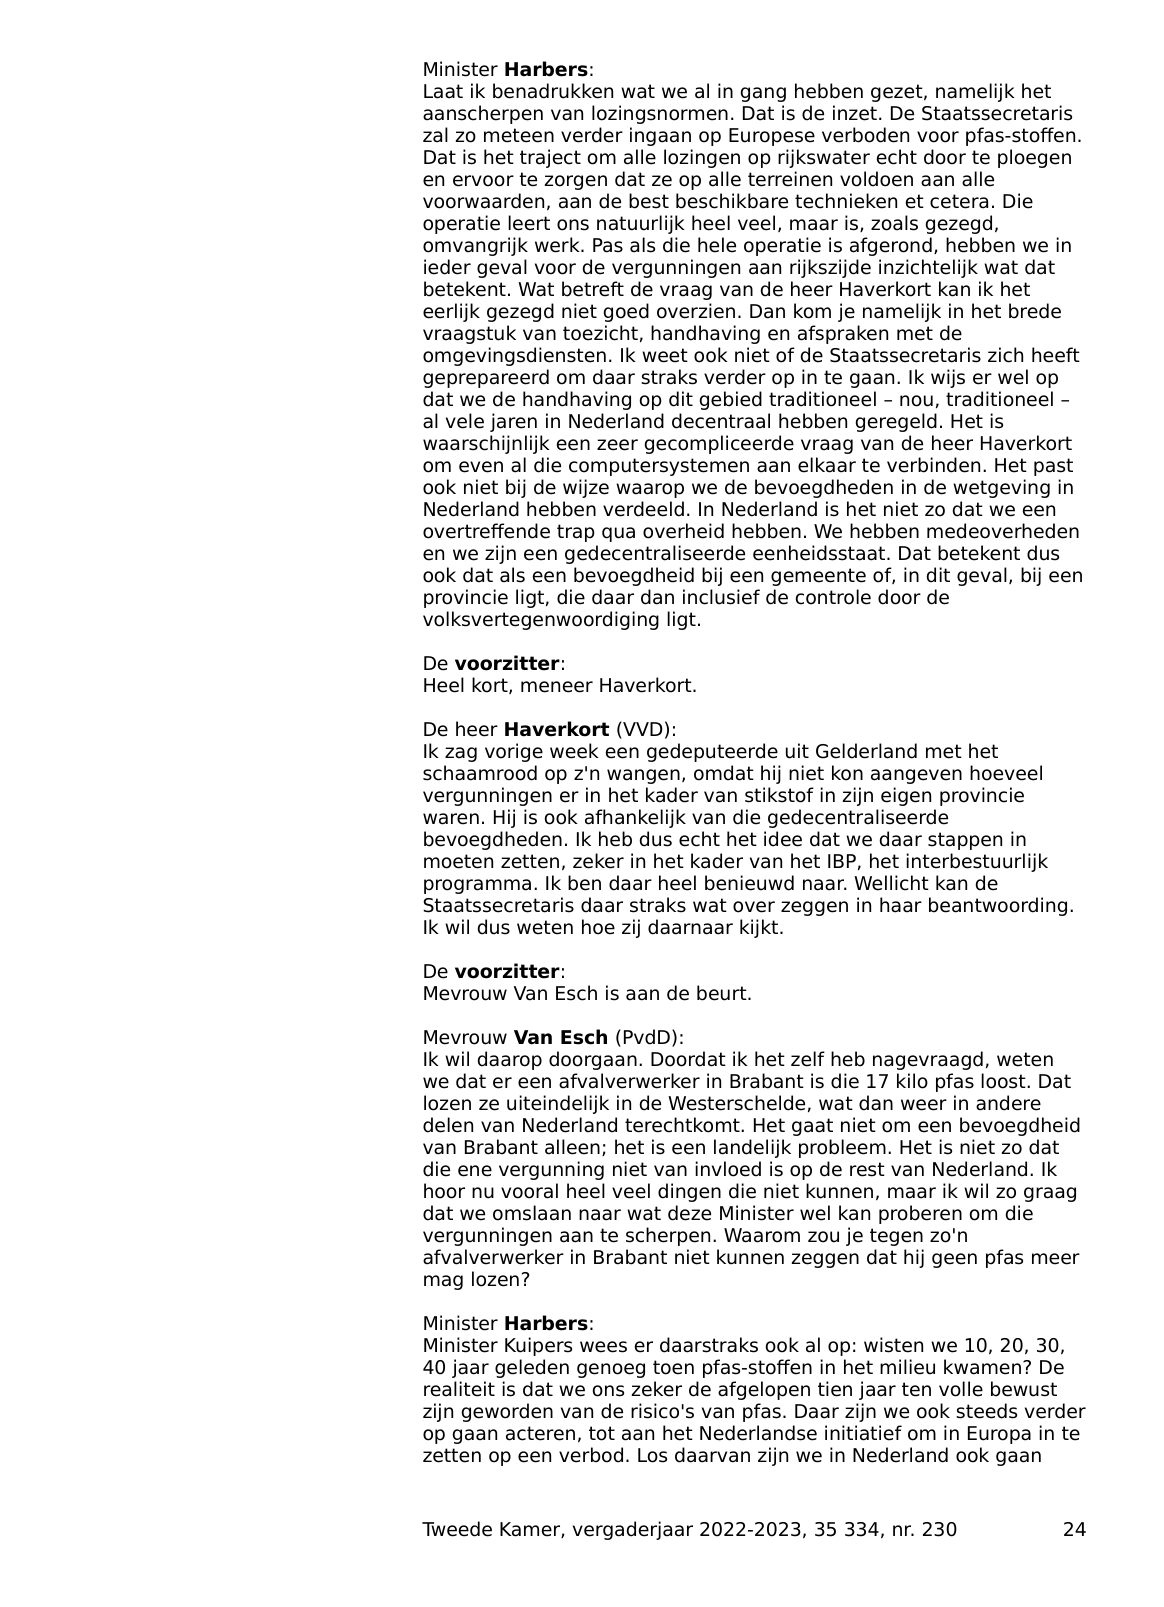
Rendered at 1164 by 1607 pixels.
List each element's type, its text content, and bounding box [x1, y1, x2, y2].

text Mevrouw Van Esch is aan de beurt. [422, 983, 1087, 1005]
text Mevrouw Van Esch (PvdD): [422, 1027, 1087, 1049]
text Heel kort, meneer Haverkort. [422, 675, 1087, 697]
text De voorzitter: [422, 961, 1087, 983]
text Ik zag vorige week een gedeputeerde uit Gelderland met het schaamrood op z'n wangen, omdat hij niet kon aangeven hoeveel vergunningen er in het kader van stikstof in zijn eigen provincie waren. Hij is ook afhankelijk van die gedecentraliseerde bevoegdheden. Ik heb dus echt het idee dat we daar stappen in moeten zetten, zeker in het kader van het IBP, het interbestuurlijk programma. Ik ben daar heel benieuwd naar. Wellicht kan de Staatssecretaris daar straks wat over zeggen in haar beantwoording. Ik wil dus weten hoe zij daarnaar kijkt. [422, 741, 1087, 939]
text Minister Harbers: [422, 59, 1087, 81]
text De heer Haverkort (VVD): [422, 719, 1087, 741]
text Ik wil daarop doorgaan. Doordat ik het zelf heb nagevraagd, weten we dat er een afvalverwerker in Brabant is die 17 kilo pfas loost. Dat lozen ze uiteindelijk in de Westerschelde, wat dan weer in andere delen van Nederland terechtkomt. Het gaat niet om een bevoegdheid van Brabant alleen; het is een landelijk probleem. Het is niet zo dat die ene vergunning niet van invloed is op de rest van Nederland. Ik hoor nu vooral heel veel dingen die niet kunnen, maar ik wil zo graag dat we omslaan naar wat deze Minister wel kan proberen om die vergunningen aan te scherpen. Waarom zou je tegen zo'n afvalverwerker in Brabant niet kunnen zeggen dat hij geen pfas meer mag lozen? [422, 1049, 1087, 1291]
text De voorzitter: [422, 653, 1087, 675]
text Minister Harbers: [422, 1313, 1087, 1335]
text Laat ik benadrukken wat we al in gang hebben gezet, namelijk het aanscherpen van lozingsnormen. Dat is de inzet. De Staatssecretaris zal zo meteen verder ingaan op Europese verboden voor pfas-stoffen. Dat is het traject om alle lozingen op rijkswater echt door te ploegen en ervoor te zorgen dat ze op alle terreinen voldoen aan alle voorwaarden, aan de best beschikbare technieken et cetera. Die operatie leert ons natuurlijk heel veel, maar is, zoals gezegd, omvangrijk werk. Pas als die hele operatie is afgerond, hebben we in ieder geval voor de vergunningen aan rijkszijde inzichtelijk wat dat betekent. Wat betreft de vraag van de heer Haverkort kan ik het eerlijk gezegd niet goed overzien. Dan kom je namelijk in het brede vraagstuk van toezicht, handhaving en afspraken met de omgevingsdiensten. Ik weet ook niet of de Staatssecretaris zich heeft geprepareerd om daar straks verder op in te gaan. Ik wijs er wel op dat we de handhaving op dit gebied traditioneel – nou, traditioneel – al vele jaren in Nederland decentraal hebben geregeld. Het is waarschijnlijk een zeer gecompliceerde vraag van de heer Haverkort om even al die computersystemen aan elkaar te verbinden. Het past ook niet bij de wijze waarop we de bevoegdheden in de wetgeving in Nederland hebben verdeeld. In Nederland is het niet zo dat we een overtreffende trap qua overheid hebben. We hebben medeoverheden en we zijn een gedecentraliseerde eenheidsstaat. Dat betekent dus ook dat als een bevoegdheid bij een gemeente of, in dit geval, bij een provincie ligt, die daar dan inclusief de controle door de volksvertegenwoordiging ligt. [422, 81, 1087, 631]
text Minister Kuipers wees er daarstraks ook al op: wisten we 10, 20, 30, 40 jaar geleden genoeg toen pfas-stoffen in het milieu kwamen? De realiteit is dat we ons zeker de afgelopen tien jaar ten volle bewust zijn geworden van de risico's van pfas. Daar zijn we ook steeds verder op gaan acteren, tot aan het Nederlandse initiatief om in Europa in te zetten op een verbod. Los daarvan zijn we in Nederland ook gaan [422, 1335, 1087, 1467]
